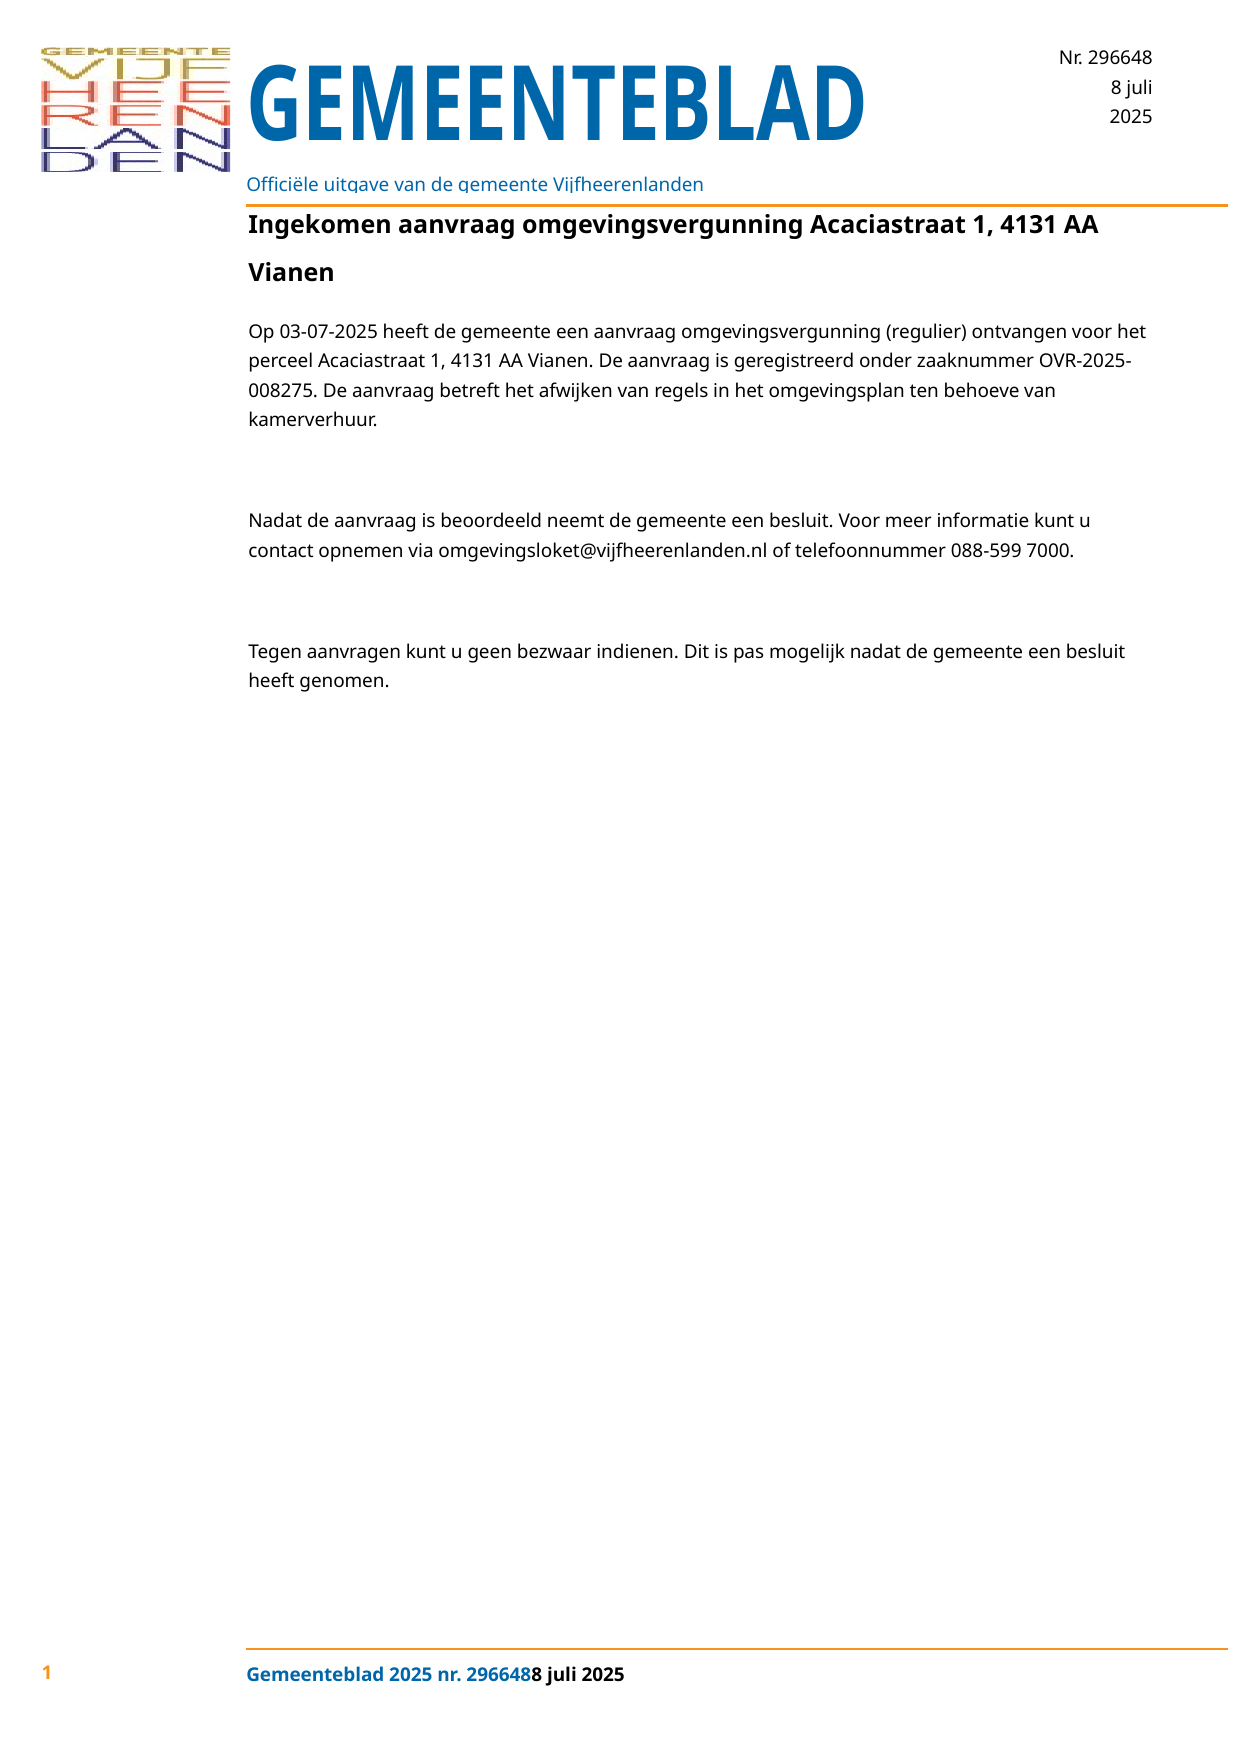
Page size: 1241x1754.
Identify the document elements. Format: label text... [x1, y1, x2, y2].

text Tegen aanvragen kunt u geen bezwaar indienen. Dit is pas mogelijk nadat de gemeente een besluit heeft genomen. [248, 638, 1152, 693]
picture [41, 47, 231, 172]
text Op 03-07-2025 heeft de gemeente een aanvraag omgevingsvergunning (regulier) ontvangen voor het perceel Acaciastraat 1, 4131 AA Vianen. De aanvraag is geregistreerd onder zaaknummer OVR-2025-008275. De aanvraag betreft het afwijken van regels in het omgevingsplan ten behoeve van kamerverhuur. [248, 318, 1152, 432]
text Nadat de aanvraag is beoordeeld neemt de gemeente een besluit. Voor meer informatie kunt u contact opnemen via omgevingsloket@vijfheerenlanden.nl of telefoonnummer 088-599 7000. [248, 507, 1152, 563]
text Ingekomen aanvraag omgevingsvergunning Acaciastraat 1, 4131 AA Vianen [248, 207, 1152, 288]
